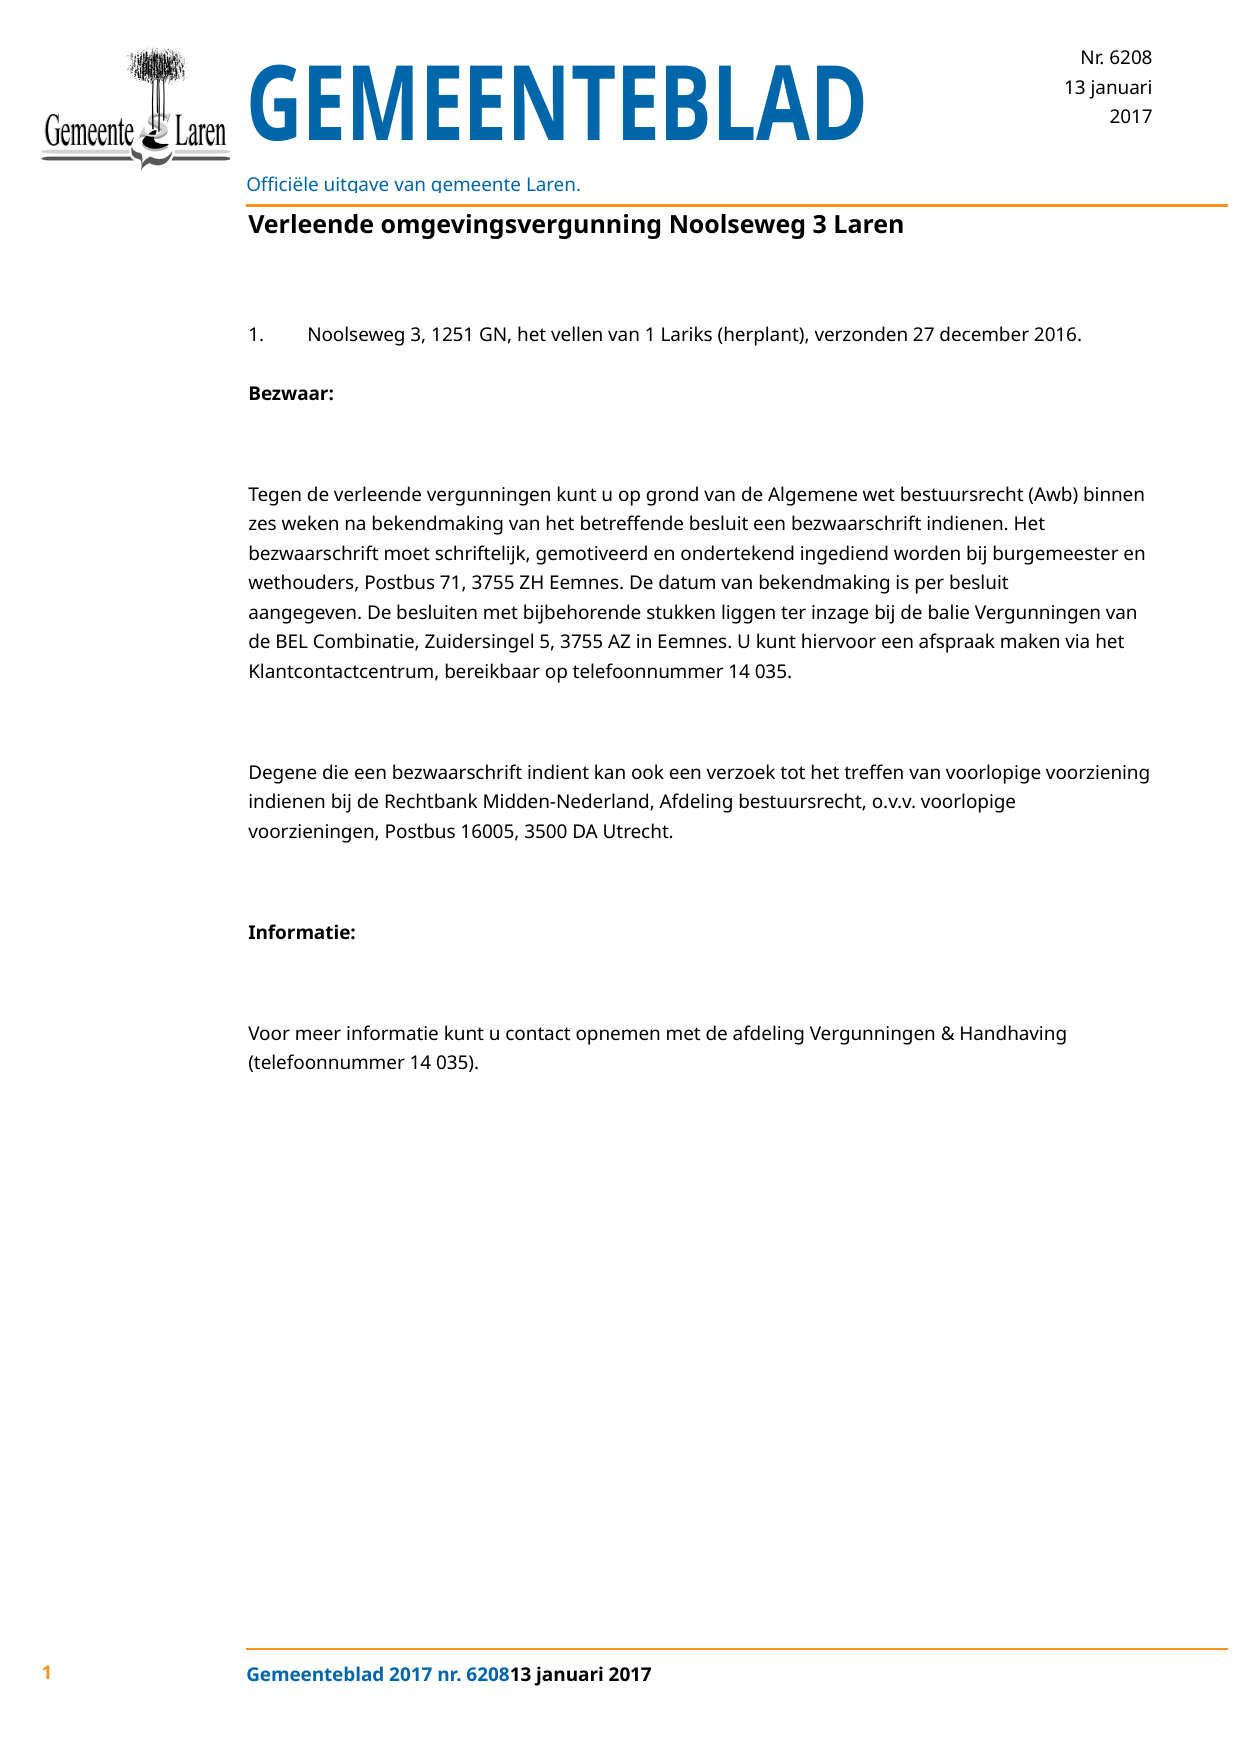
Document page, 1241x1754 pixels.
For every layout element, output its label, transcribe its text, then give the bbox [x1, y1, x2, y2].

text Verleende omgevingsvergunning Noolseweg 3 Laren [248, 207, 1152, 241]
text Voor meer informatie kunt u contact opnemen met de afdeling Vergunningen & Handhaving (telefoonnummer 14 035). [248, 1020, 1152, 1075]
text Bezwaar: [248, 380, 1152, 406]
list Noolseweg 3, 1251 GN, het vellen van 1 Lariks (herplant), verzonden 27 december 2016. [248, 321, 1152, 346]
text Tegen de verleende vergunningen kunt u op grond van de Algemene wet bestuursrecht (Awb) binnen zes weken na bekendmaking van het betreffende besluit een bezwaarschrift indienen. Het bezwaarschrift moet schriftelijk, gemotiveerd en ondertekend ingediend worden bij burgemeester en wethouders, Postbus 71, 3755 ZH Eemnes. De datum van bekendmaking is per besluit aangegeven. De besluiten met bijbehorende stukken liggen ter inzage bij de balie Vergunningen van de BEL Combinatie, Zuidersingel 5, 3755 AZ in Eemnes. U kunt hiervoor een afspraak maken via het Klantcontactcentrum, bereikbaar op telefoonnummer 14 035. [248, 481, 1152, 684]
text Informatie: [248, 919, 1152, 945]
picture [41, 47, 231, 172]
text Degene die een bezwaarschrift indient kan ook een verzoek tot het treffen van voorlopige voorziening indienen bij de Rechtbank Midden-Nederland, Afdeling bestuursrecht, o.v.v. voorlopige voorzieningen, Postbus 16005, 3500 DA Utrecht. [248, 759, 1152, 844]
